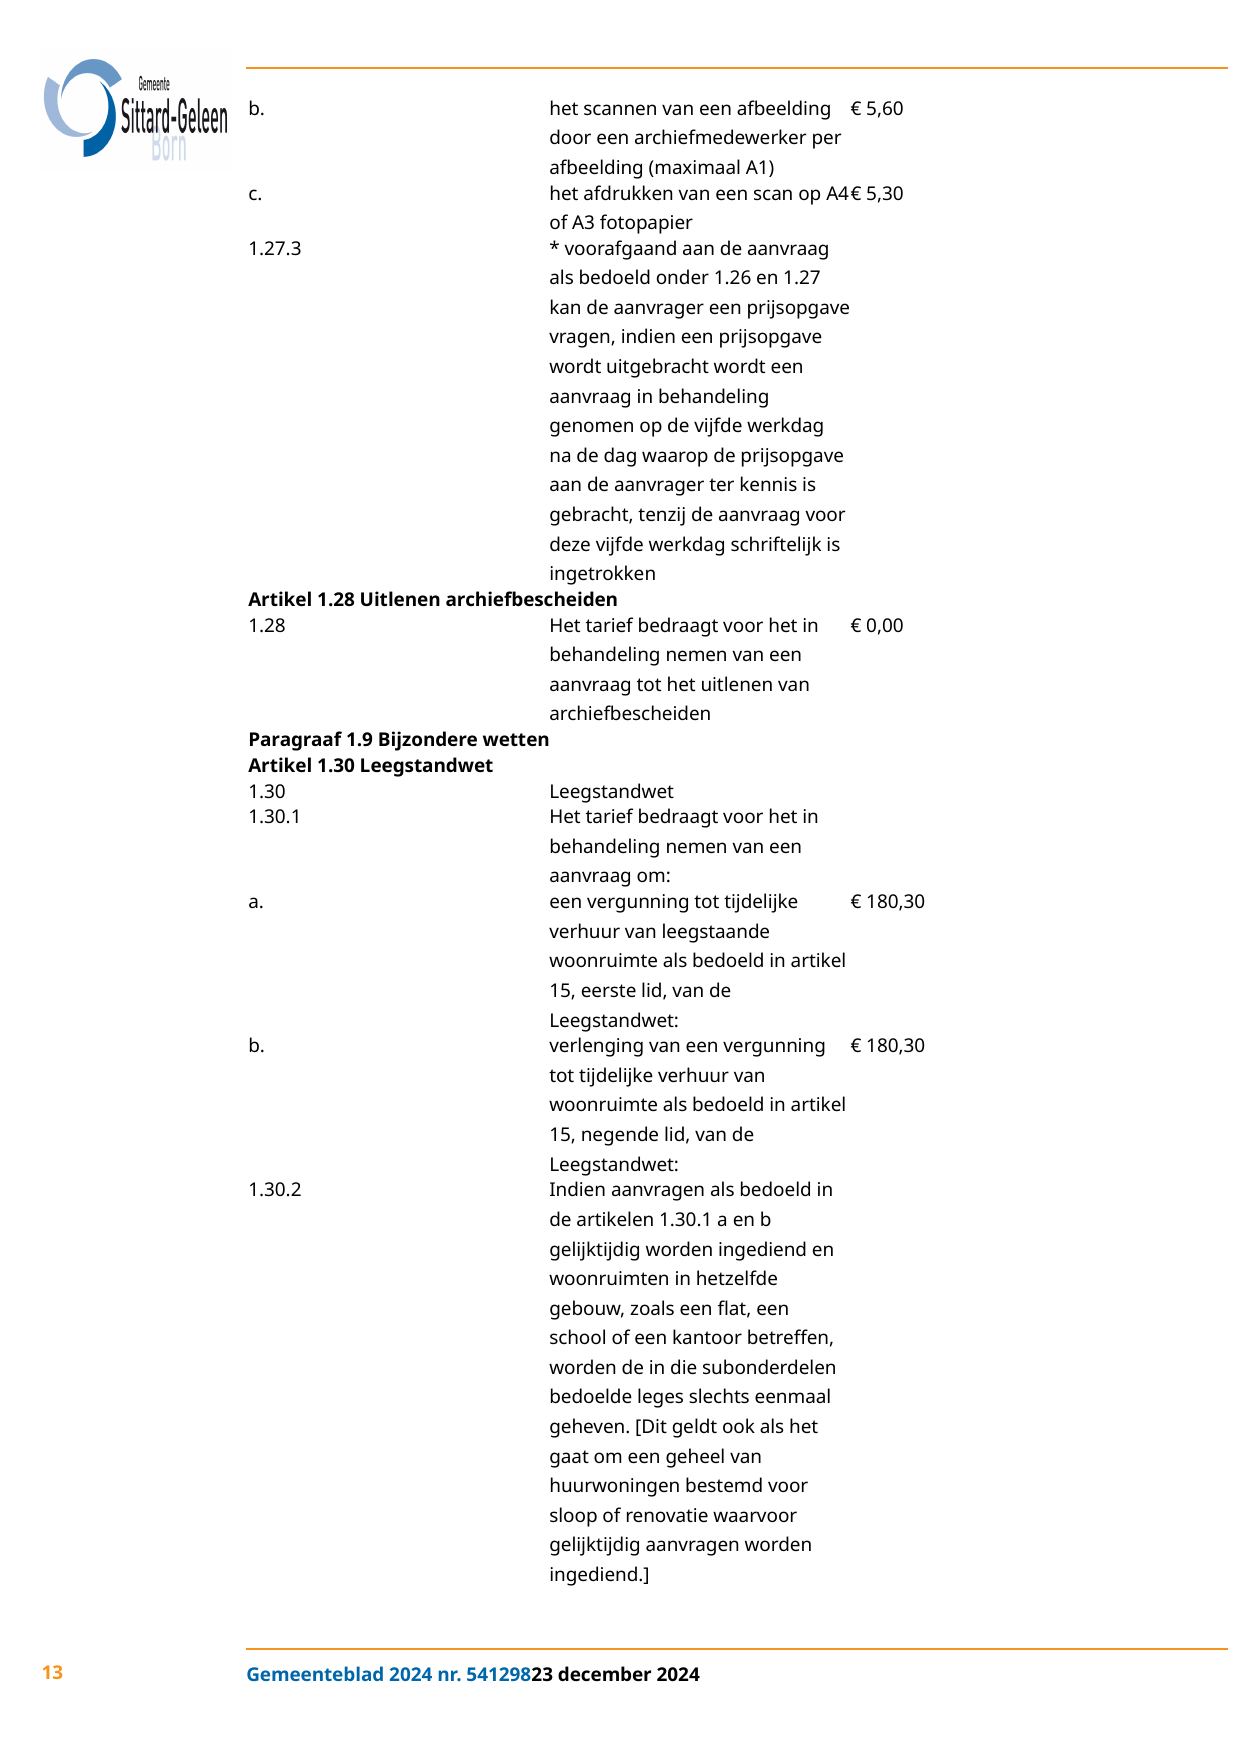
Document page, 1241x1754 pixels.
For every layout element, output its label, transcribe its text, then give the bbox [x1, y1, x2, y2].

table_cell Paragraaf 1.9 Bijzondere wetten [248, 726, 1152, 752]
table_cell Het tarief bedraagt voor het in behandeling nemen van een aanvraag tot het uitlenen van archiefbescheiden [549, 612, 850, 726]
table_cell een vergunning tot tijdelijke verhuur van leegstaande woonruimte als bedoeld in artikel 15, eerste lid, van de Leegstandwet: [549, 889, 850, 1032]
table_cell Artikel 1.28 Uitlenen archiefbescheiden [248, 586, 1152, 612]
table_cell verlenging van een vergunning tot tijdelijke verhuur van woonruimte als bedoeld in artikel 15, negende lid, van de Leegstandwet: [549, 1033, 850, 1177]
table_cell € 180,30 [850, 889, 1152, 1032]
picture [41, 47, 231, 172]
table_cell [850, 1177, 1152, 1587]
table_cell a. [248, 889, 549, 1032]
table_cell * voorafgaand aan de aanvraag als bedoeld onder 1.26 en 1.27 kan de aanvrager een prijsopgave vragen, indien een prijsopgave wordt uitgebracht wordt een aanvraag in behandeling genomen op de vijfde werkdag na de dag waarop de prijsopgave aan de aanvrager ter kennis is gebracht, tenzij de aanvraag voor deze vijfde werkdag schriftelijk is ingetrokken [549, 235, 850, 586]
table_cell 1.28 [248, 612, 549, 726]
table_cell [850, 778, 1152, 803]
table_cell € 5,30 [850, 180, 1152, 235]
table_cell 1.30.1 [248, 804, 549, 888]
table_cell b. [248, 95, 549, 180]
table_cell Leegstandwet [549, 778, 850, 803]
table_cell b. [248, 1033, 549, 1177]
table_cell Artikel 1.30 Leegstandwet [248, 752, 1152, 778]
table_cell 1.27.3 [248, 235, 549, 586]
table_cell 1.30 [248, 778, 549, 803]
table_cell Het tarief bedraagt voor het in behandeling nemen van een aanvraag om: [549, 804, 850, 888]
table_cell € 5,60 [850, 95, 1152, 180]
table_cell het afdrukken van een scan op A4 of A3 fotopapier [549, 180, 850, 235]
table_cell c. [248, 180, 549, 235]
table_cell € 0,00 [850, 612, 1152, 726]
table_cell [850, 235, 1152, 586]
table_cell € 180,30 [850, 1033, 1152, 1177]
table_cell het scannen van een afbeelding door een archiefmedewerker per afbeelding (maximaal A1) [549, 95, 850, 180]
table_cell 1.30.2 [248, 1177, 549, 1587]
table_cell Indien aanvragen als bedoeld in de artikelen 1.30.1 a en b gelijktijdig worden ingediend en woonruimten in hetzelfde gebouw, zoals een flat, een school of een kantoor betreffen, worden de in die subonderdelen bedoelde leges slechts eenmaal geheven. [Dit geldt ook als het gaat om een geheel van huurwoningen bestemd voor sloop of renovatie waarvoor gelijktijdig aanvragen worden ingediend.] [549, 1177, 850, 1587]
table_cell [850, 804, 1152, 888]
